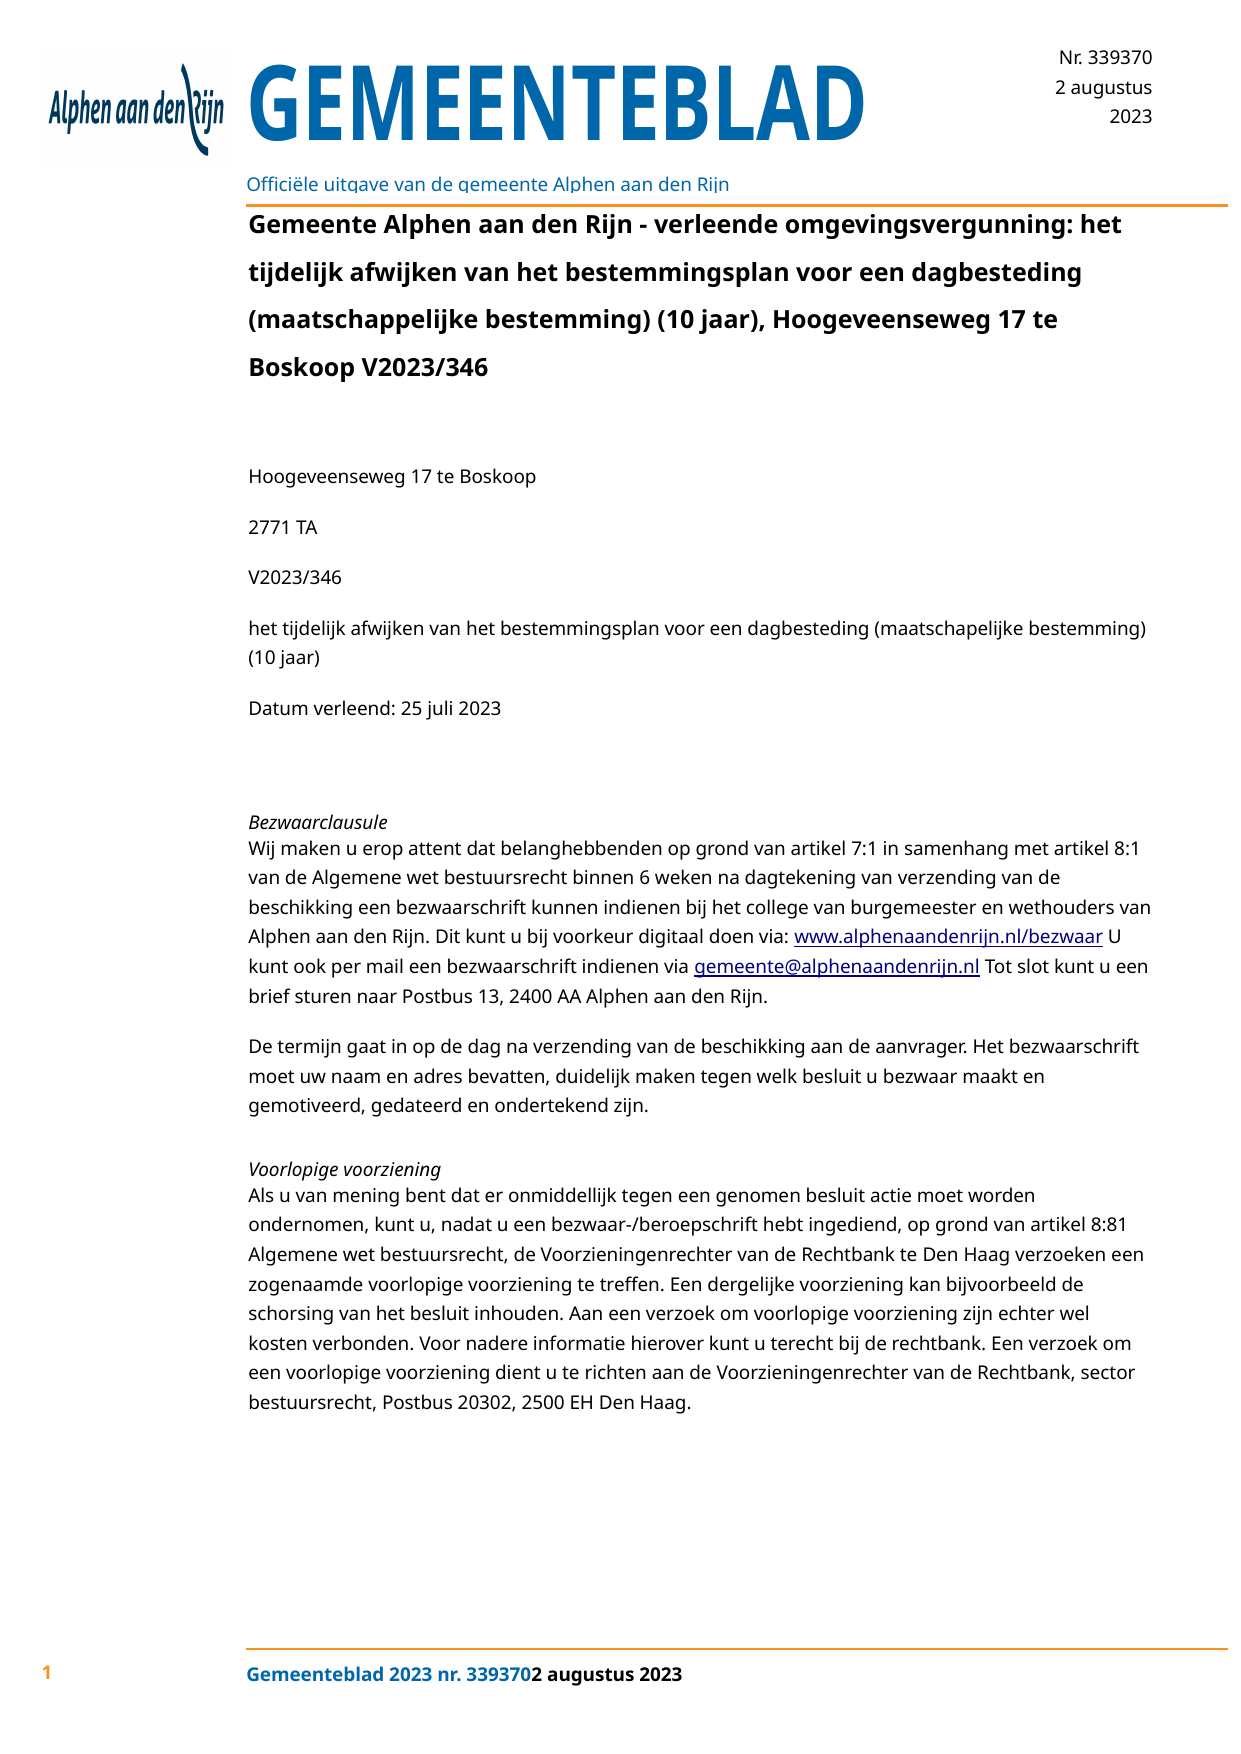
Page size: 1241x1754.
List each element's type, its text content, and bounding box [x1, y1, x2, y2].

text Wij maken u erop attent dat belanghebbenden op grond van artikel 7:1 in samenhang met artikel 8:1 van de Algemene wet bestuursrecht binnen 6 weken na dagtekening van verzending van de beschikking een bezwaarschrift kunnen indienen bij het college van burgemeester en wethouders van Alphen aan den Rijn. Dit kunt u bij voorkeur digitaal doen via: www.alphenaandenrijn.nl/bezwaar U kunt ook per mail een bezwaarschrift indienen via gemeente@alphenaandenrijn.nl Tot slot kunt u een brief sturen naar Postbus 13, 2400 AA Alphen aan den Rijn. [248, 835, 1152, 1008]
text Datum verleend: 25 juli 2023 [248, 695, 1152, 721]
text Als u van mening bent dat er onmiddellijk tegen een genomen besluit actie moet worden ondernomen, kunt u, nadat u een bezwaar-/beroepschrift hebt ingediend, op grond van artikel 8:81 Algemene wet bestuursrecht, de Voorzieningenrechter van de Rechtbank te Den Haag verzoeken een zogenaamde voorlopige voorziening te treffen. Een dergelijke voorziening kan bijvoorbeeld de schorsing van het besluit inhouden. Aan een verzoek om voorlopige voorziening zijn echter wel kosten verbonden. Voor nadere informatie hierover kunt u terecht bij de rechtbank. Een verzoek om een voorlopige voorziening dient u te richten aan de Voorzieningenrechter van de Rechtbank, sector bestuursrecht, Postbus 20302, 2500 EH Den Haag. [248, 1182, 1152, 1415]
text Bezwaarclausule [248, 809, 1152, 835]
text het tijdelijk afwijken van het bestemmingsplan voor een dagbesteding (maatschapelijke bestemming) (10 jaar) [248, 615, 1152, 670]
text 2771 TA [248, 514, 1152, 540]
text Gemeente Alphen aan den Rijn - verleende omgevingsvergunning: het tijdelijk afwijken van het bestemmingsplan voor een dagbesteding (maatschappelijke bestemming) (10 jaar), Hoogeveenseweg 17 te Boskoop V2023/346 [248, 207, 1152, 384]
text De termijn gaat in op de dag na verzending van de beschikking aan de aanvrager. Het bezwaarschrift moet uw naam en adres bevatten, duidelijk maken tegen welk besluit u bezwaar maakt en gemotiveerd, gedateerd en ondertekend zijn. [248, 1033, 1152, 1118]
text Voorlopige voorziening [248, 1156, 1152, 1182]
picture [41, 47, 231, 172]
text Hoogeveenseweg 17 te Boskoop [248, 463, 1152, 489]
text V2023/346 [248, 564, 1152, 590]
